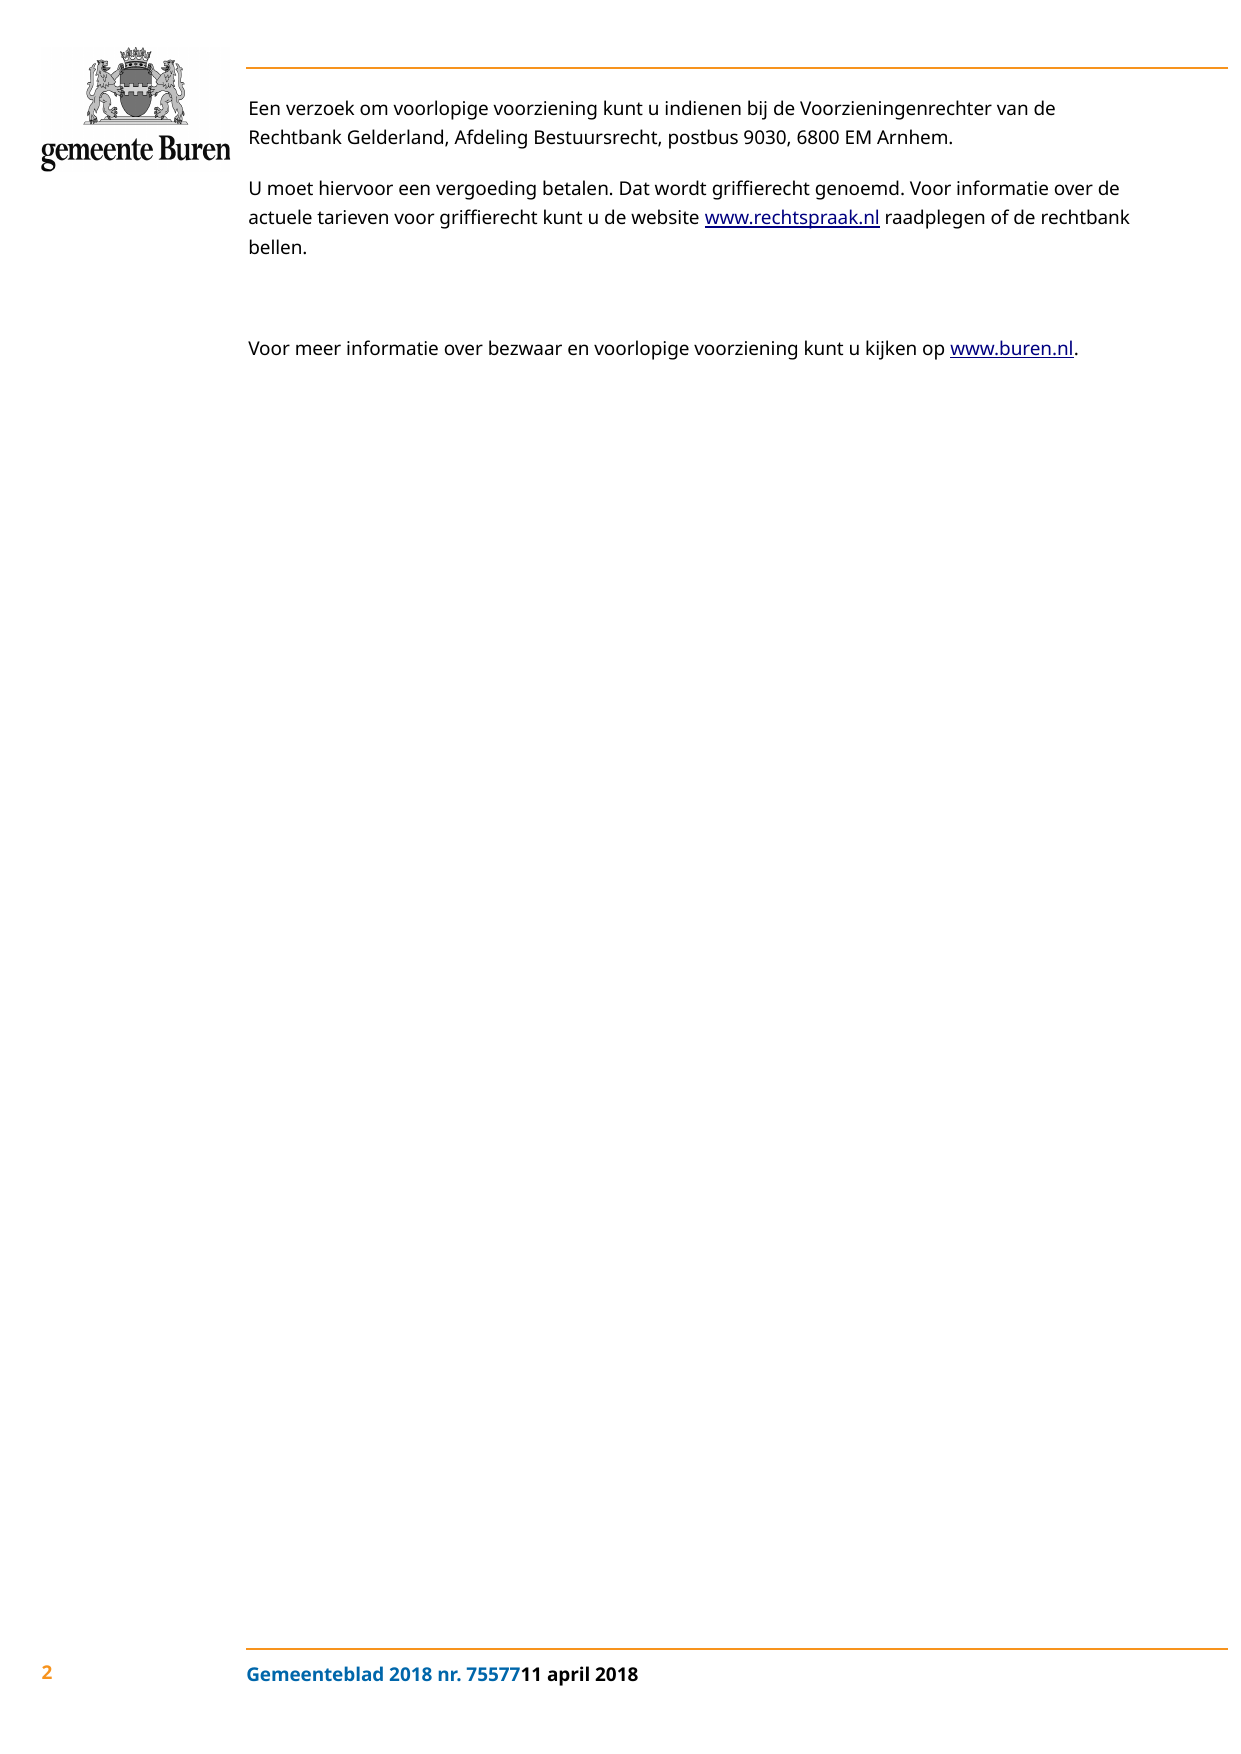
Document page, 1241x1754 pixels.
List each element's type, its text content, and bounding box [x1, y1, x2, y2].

text U moet hiervoor een vergoeding betalen. Dat wordt griffierecht genoemd. Voor informatie over de actuele tarieven voor griffierecht kunt u de website www.rechtspraak.nl raadplegen of de rechtbank bellen. [248, 175, 1152, 260]
text Een verzoek om voorlopige voorziening kunt u indienen bij de Voorzieningenrechter van de Rechtbank Gelderland, Afdeling Bestuursrecht, postbus 9030, 6800 EM Arnhem. [248, 95, 1152, 150]
picture [41, 47, 231, 172]
text Voor meer informatie over bezwaar en voorlopige voorziening kunt u kijken op www.buren.nl. [248, 335, 1152, 361]
